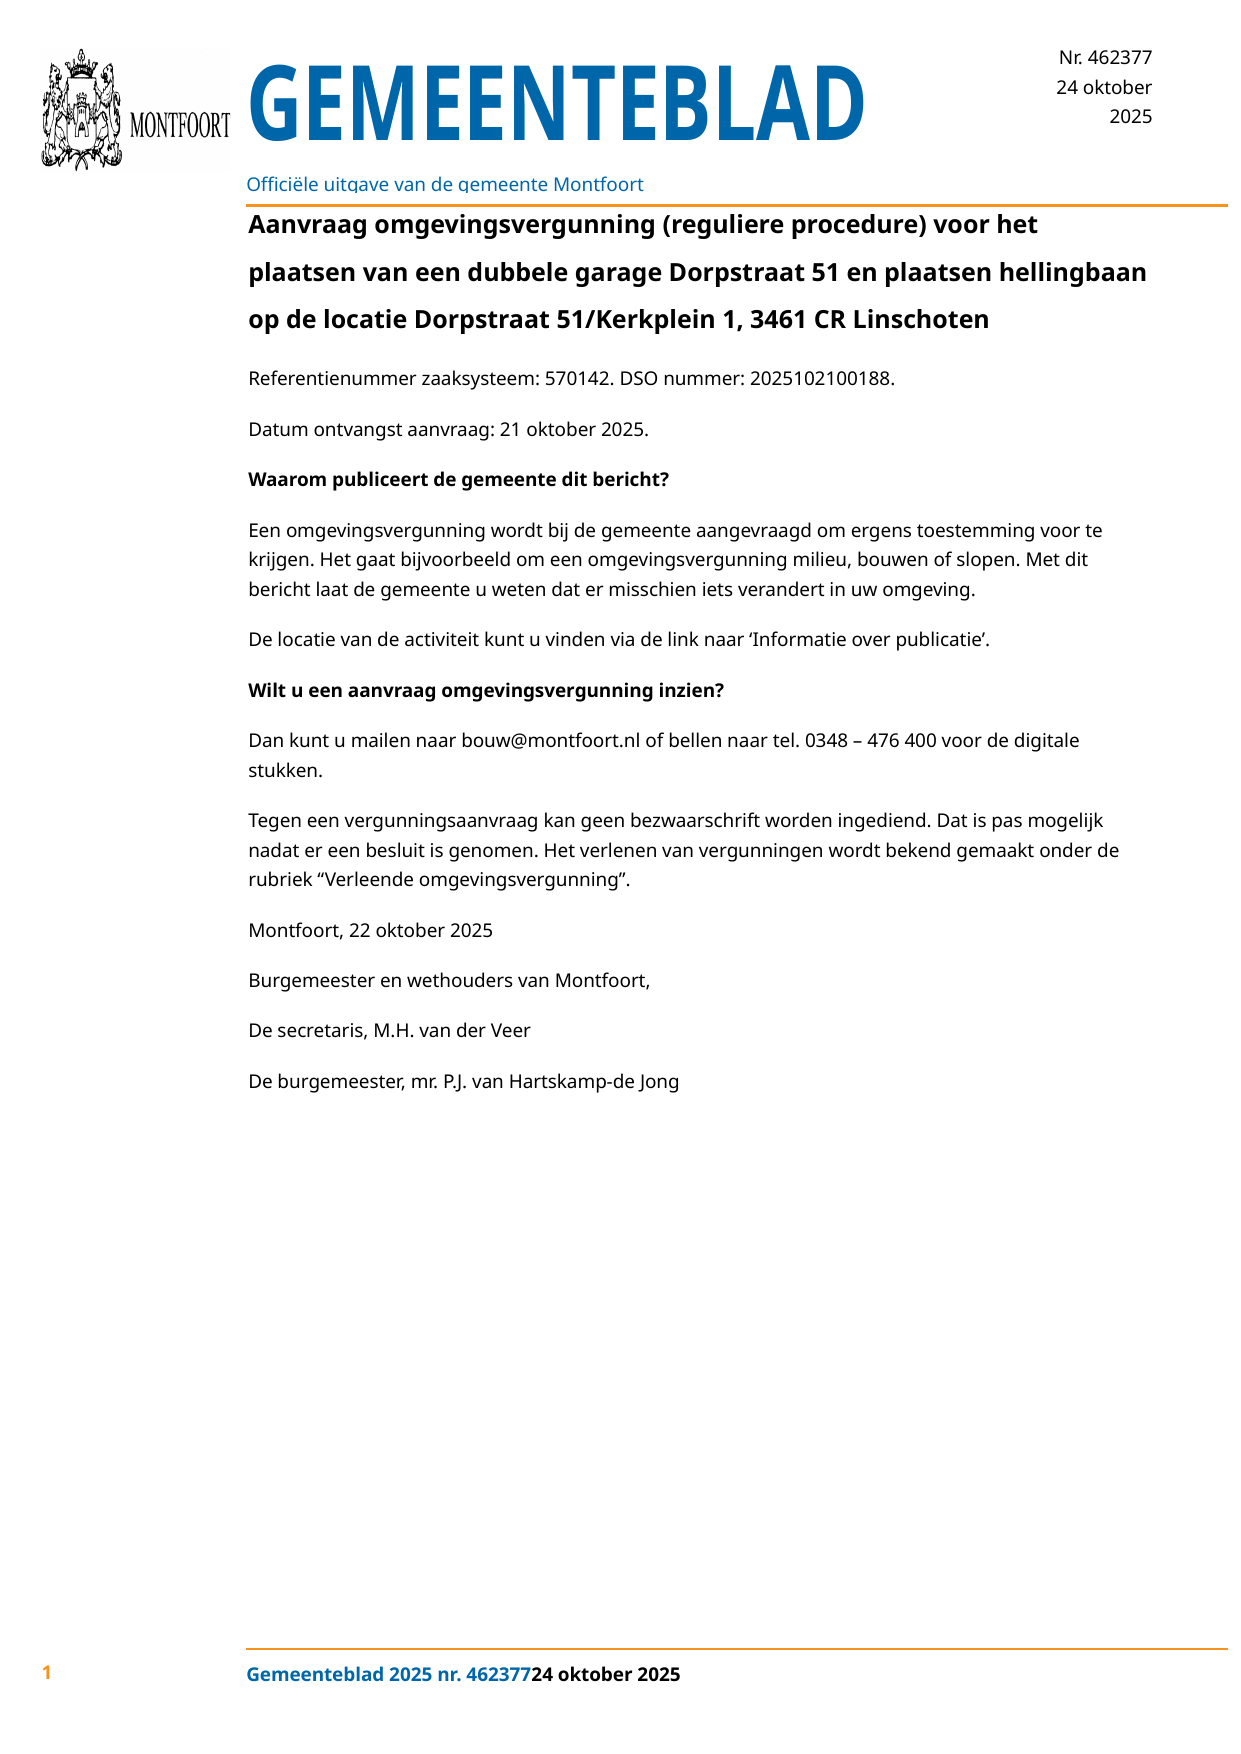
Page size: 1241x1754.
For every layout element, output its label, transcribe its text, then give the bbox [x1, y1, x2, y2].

text De burgemeester, mr. P.J. van Hartskamp-de Jong [248, 1068, 1152, 1094]
text Burgemeester en wethouders van Montfoort, [248, 967, 1152, 993]
text Tegen een vergunningsaanvraag kan geen bezwaarschrift worden ingediend. Dat is pas mogelijk nadat er een besluit is genomen. Het verlenen van vergunningen wordt bekend gemaakt onder de rubriek “Verleende omgevingsvergunning”. [248, 807, 1152, 892]
text Aanvraag omgevingsvergunning (reguliere procedure) voor het plaatsen van een dubbele garage Dorpstraat 51 en plaatsen hellingbaan op de locatie Dorpstraat 51/Kerkplein 1, 3461 CR Linschoten [248, 207, 1152, 336]
text Montfoort, 22 oktober 2025 [248, 917, 1152, 942]
text Een omgevingsvergunning wordt bij de gemeente aangevraagd om ergens toestemming voor te krijgen. Het gaat bijvoorbeeld om een omgevingsvergunning milieu, bouwen of slopen. Met dit bericht laat de gemeente u weten dat er misschien iets verandert in uw omgeving. [248, 517, 1152, 602]
text Referentienummer zaaksysteem: 570142. DSO nummer: 2025102100188. [248, 366, 1152, 391]
picture [41, 47, 231, 172]
text Datum ontvangst aanvraag: 21 oktober 2025. [248, 416, 1152, 442]
text De secretaris, M.H. van der Veer [248, 1018, 1152, 1043]
text Dan kunt u mailen naar bouw@montfoort.nl of bellen naar tel. 0348 – 476 400 voor de digitale stukken. [248, 727, 1152, 782]
text De locatie van de activiteit kunt u vinden via de link naar ‘Informatie over publicatie’. [248, 626, 1152, 652]
text Waarom publiceert de gemeente dit bericht? [248, 466, 1152, 492]
text Wilt u een aanvraag omgevingsvergunning inzien? [248, 677, 1152, 702]
